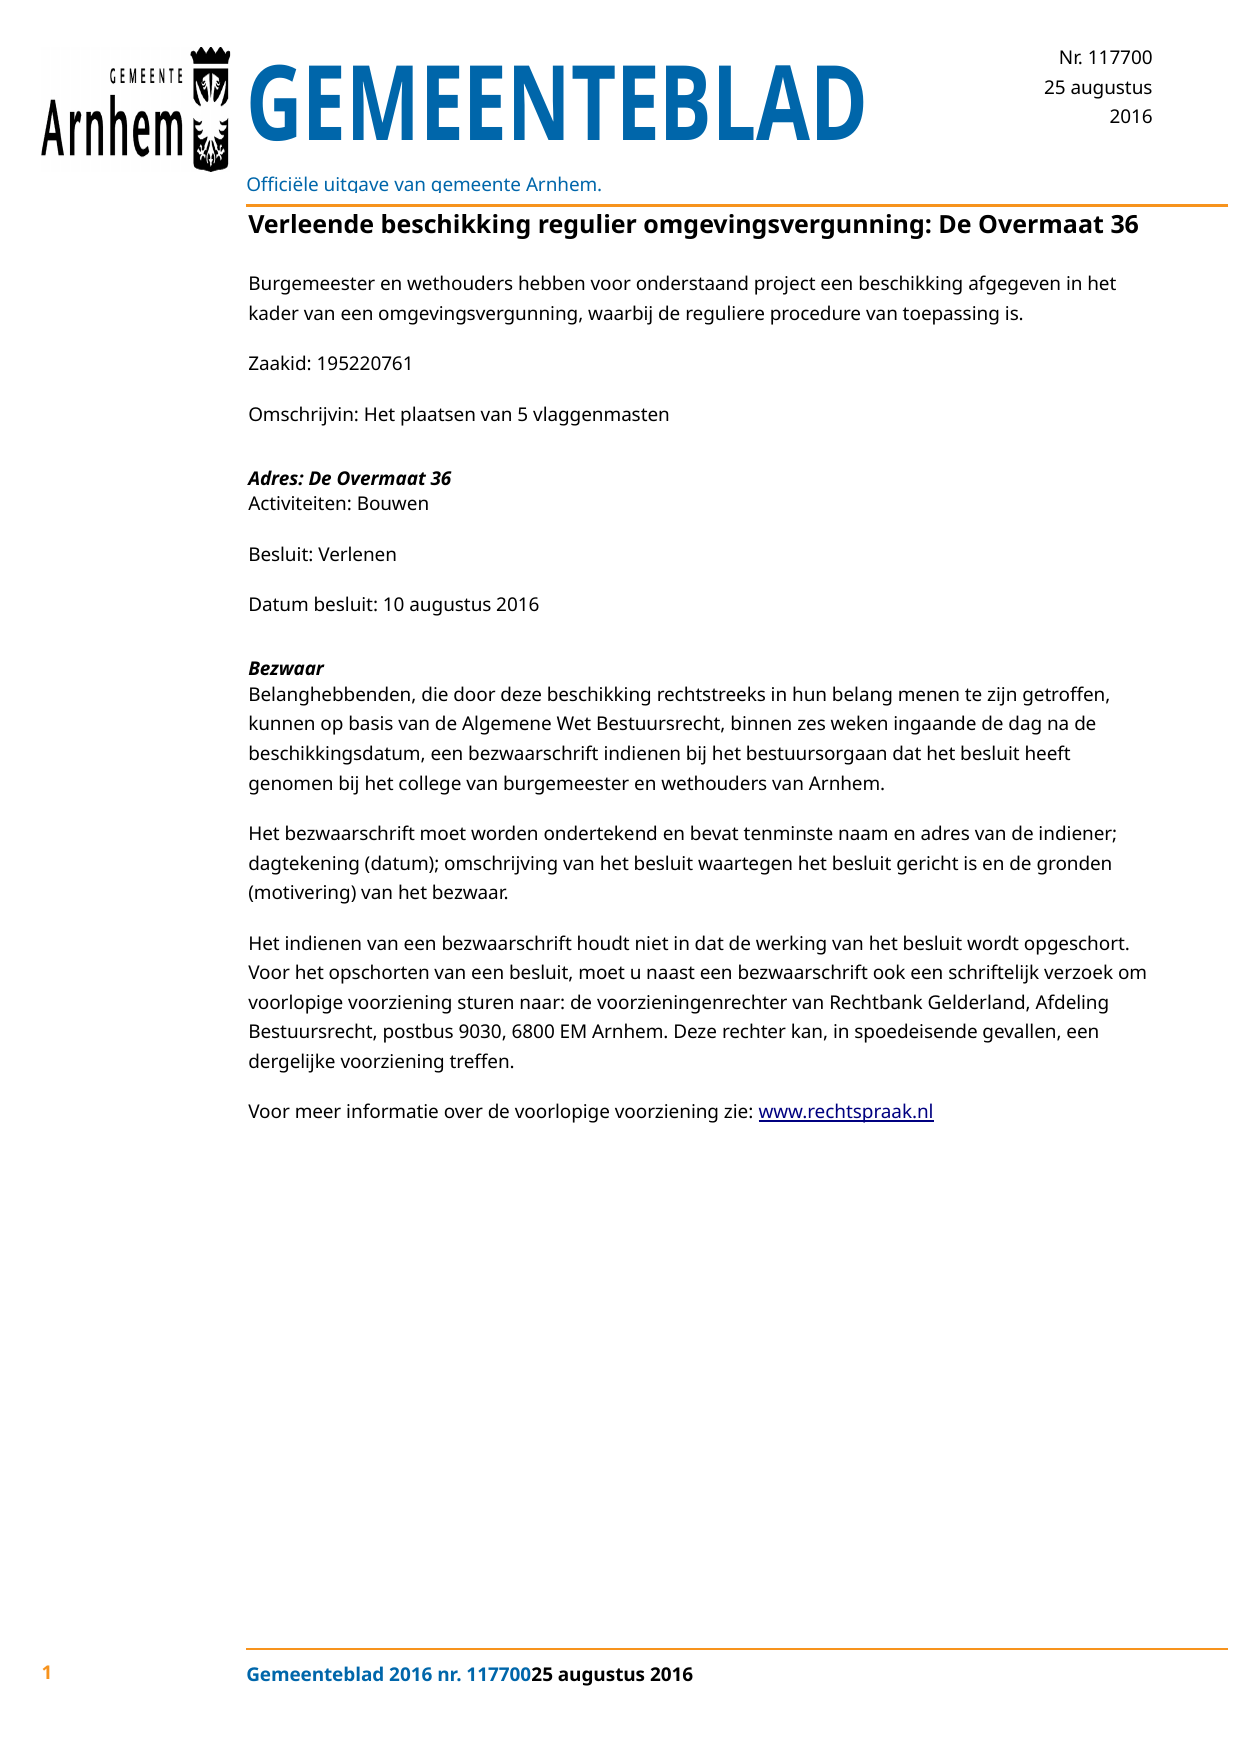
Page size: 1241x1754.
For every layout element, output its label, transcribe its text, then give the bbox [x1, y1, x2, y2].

text Besluit: Verlenen [248, 541, 1152, 567]
text Adres: De Overmaat 36 [248, 465, 1152, 490]
text Voor meer informatie over de voorlopige voorziening zie: www.rechtspraak.nl [248, 1098, 1152, 1124]
picture [41, 47, 231, 172]
text Verleende beschikking regulier omgevingsvergunning: De Overmaat 36 [248, 207, 1152, 241]
text Bezwaar [248, 655, 1152, 681]
text Het indienen van een bezwaarschrift houdt niet in dat de werking van het besluit wordt opgeschort. Voor het opschorten van een besluit, moet u naast een bezwaarschrift ook een schriftelijk verzoek om voorlopige voorziening sturen naar: de voorzieningenrechter van Rechtbank Gelderland, Afdeling Bestuursrecht, postbus 9030, 6800 EM Arnhem. Deze rechter kan, in spoedeisende gevallen, een dergelijke voorziening treffen. [248, 930, 1152, 1074]
text Activiteiten: Bouwen [248, 490, 1152, 516]
text Het bezwaarschrift moet worden ondertekend en bevat tenminste naam en adres van de indiener; dagtekening (datum); omschrijving van het besluit waartegen het besluit gericht is en de gronden (motivering) van het bezwaar. [248, 820, 1152, 905]
text Omschrijvin: Het plaatsen van 5 vlaggenmasten [248, 401, 1152, 426]
text Datum besluit: 10 augustus 2016 [248, 591, 1152, 617]
text Zaakid: 195220761 [248, 350, 1152, 376]
text Belanghebbenden, die door deze beschikking rechtstreeks in hun belang menen te zijn getroffen, kunnen op basis van de Algemene Wet Bestuursrecht, binnen zes weken ingaande de dag na de beschikkingsdatum, een bezwaarschrift indienen bij het bestuursorgaan dat het besluit heeft genomen bij het college van burgemeester en wethouders van Arnhem. [248, 681, 1152, 795]
text Burgemeester en wethouders hebben voor onderstaand project een beschikking afgegeven in het kader van een omgevingsvergunning, waarbij de reguliere procedure van toepassing is. [248, 270, 1152, 326]
